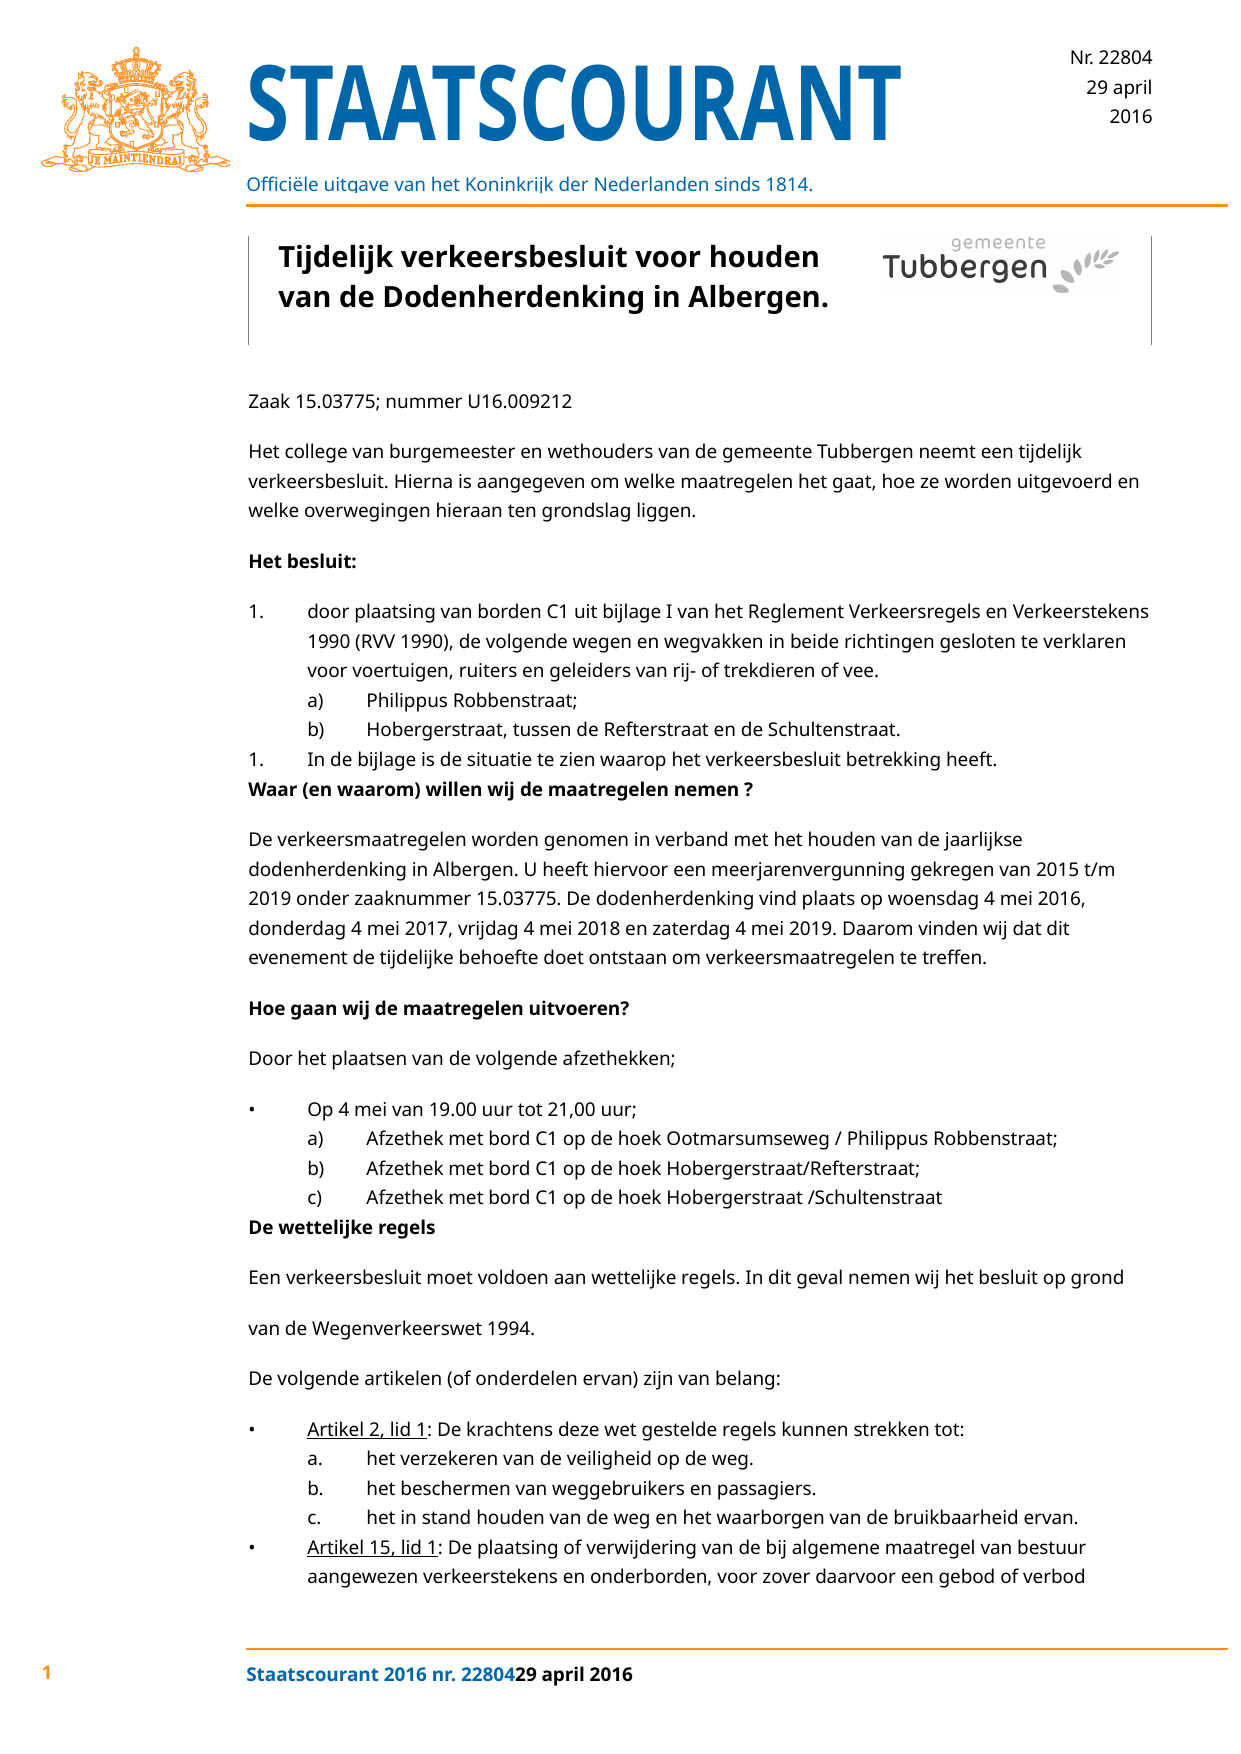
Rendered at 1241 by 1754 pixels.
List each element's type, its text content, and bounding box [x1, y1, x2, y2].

list Afzethek met bord C1 op de hoek Ootmarsumseweg / Philippus Robbenstraat; [307, 1125, 1152, 1151]
text De wettelijke regels [248, 1214, 1152, 1240]
text Het college van burgemeester en wethouders van de gemeente Tubbergen neemt een tijdelijk verkeersbesluit. Hierna is aangegeven om welke maatregelen het gaat, hoe ze worden uitgevoerd en welke overwegingen hieraan ten grondslag liggen. [248, 438, 1152, 523]
list door plaatsing van borden C1 uit bijlage I van het Reglement Verkeersregels en Verkeerstekens 1990 (RVV 1990), de volgende wegen en wegvakken in beide richtingen gesloten te verklaren voor voertuigen, ruiters en geleiders van rij- of trekdieren of vee. [248, 598, 1152, 683]
picture [882, 236, 1119, 293]
text Een verkeersbesluit moet voldoen aan wettelijke regels. In dit geval nemen wij het besluit op grond [248, 1264, 1152, 1290]
list Philippus Robbenstraat; [307, 687, 1152, 713]
list Artikel 2, lid 1: De krachtens deze wet gestelde regels kunnen strekken tot: [248, 1416, 1152, 1442]
text Door het plaatsen van de volgende afzethekken; [248, 1045, 1152, 1071]
list het beschermen van weggebruikers en passagiers. [307, 1475, 1152, 1501]
picture [41, 47, 231, 172]
text Zaak 15.03775; nummer U16.009212 [248, 388, 1152, 414]
list het in stand houden van de weg en het waarborgen van de bruikbaarheid ervan. [307, 1504, 1152, 1530]
list Hobergerstraat, tussen de Refterstraat en de Schultenstraat. [307, 717, 1152, 742]
text van de Wegenverkeerswet 1994. [248, 1315, 1152, 1341]
list Artikel 15, lid 1: De plaatsing of verwijdering van de bij algemene maatregel van bestuur aangewezen verkeerstekens en onderborden, voor zover daarvoor een gebod of verbod [248, 1534, 1152, 1589]
table_header [850, 236, 1151, 345]
list het verzekeren van de veiligheid op de weg. [307, 1445, 1152, 1471]
text Waar (en waarom) willen wij de maatregelen nemen ? [248, 776, 1152, 802]
list Afzethek met bord C1 op de hoek Hobergerstraat/Refterstraat; [307, 1155, 1152, 1181]
text Het besluit: [248, 548, 1152, 574]
text De verkeersmaatregelen worden genomen in verband met het houden van de jaarlijkse dodenherdenking in Albergen. U heeft hiervoor een meerjarenvergunning gekregen van 2015 t/m 2019 onder zaaknummer 15.03775. De dodenherdenking vind plaats op woensdag 4 mei 2016, donderdag 4 mei 2017, vrijdag 4 mei 2018 en zaterdag 4 mei 2019. Daarom vinden wij dat dit evenement de tijdelijke behoefte doet ontstaan om verkeersmaatregelen te treffen. [248, 826, 1152, 970]
list Op 4 mei van 19.00 uur tot 21,00 uur; [248, 1096, 1152, 1122]
table_header Tijdelijk verkeersbesluit voor houden van de Dodenherdenking in Albergen. [249, 236, 850, 345]
text Hoe gaan wij de maatregelen uitvoeren? [248, 995, 1152, 1021]
list Afzethek met bord C1 op de hoek Hobergerstraat /Schultenstraat [307, 1184, 1152, 1210]
text De volgende artikelen (of onderdelen ervan) zijn van belang: [248, 1365, 1152, 1391]
list In de bijlage is de situatie te zien waarop het verkeersbesluit betrekking heeft. [248, 746, 1152, 772]
